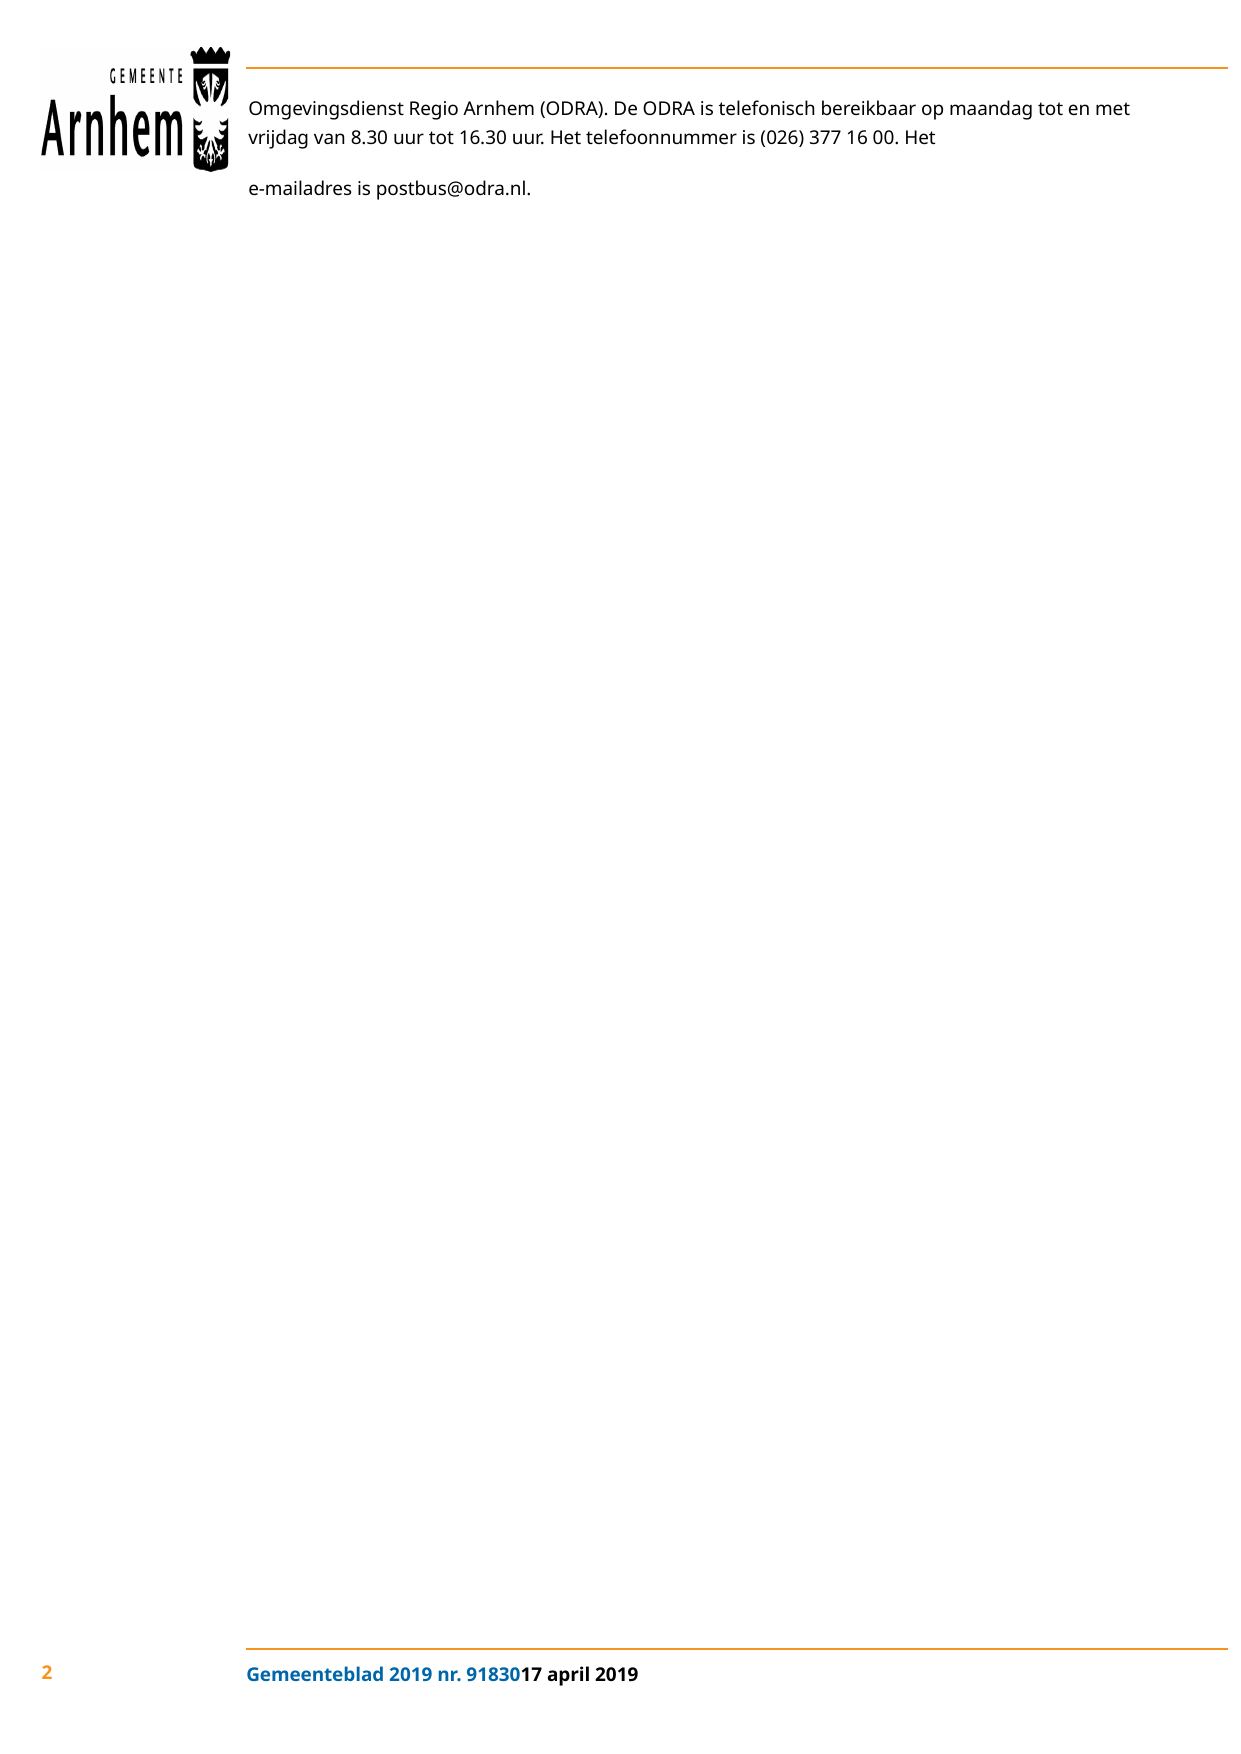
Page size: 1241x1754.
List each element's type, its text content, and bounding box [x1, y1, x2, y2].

text Omgevingsdienst Regio Arnhem (ODRA). De ODRA is telefonisch bereikbaar op maandag tot en met vrijdag van 8.30 uur tot 16.30 uur. Het telefoonnummer is (026) 377 16 00. Het [248, 95, 1152, 150]
text e-mailadres is postbus@odra.nl. [248, 175, 1152, 201]
picture [41, 47, 231, 172]
